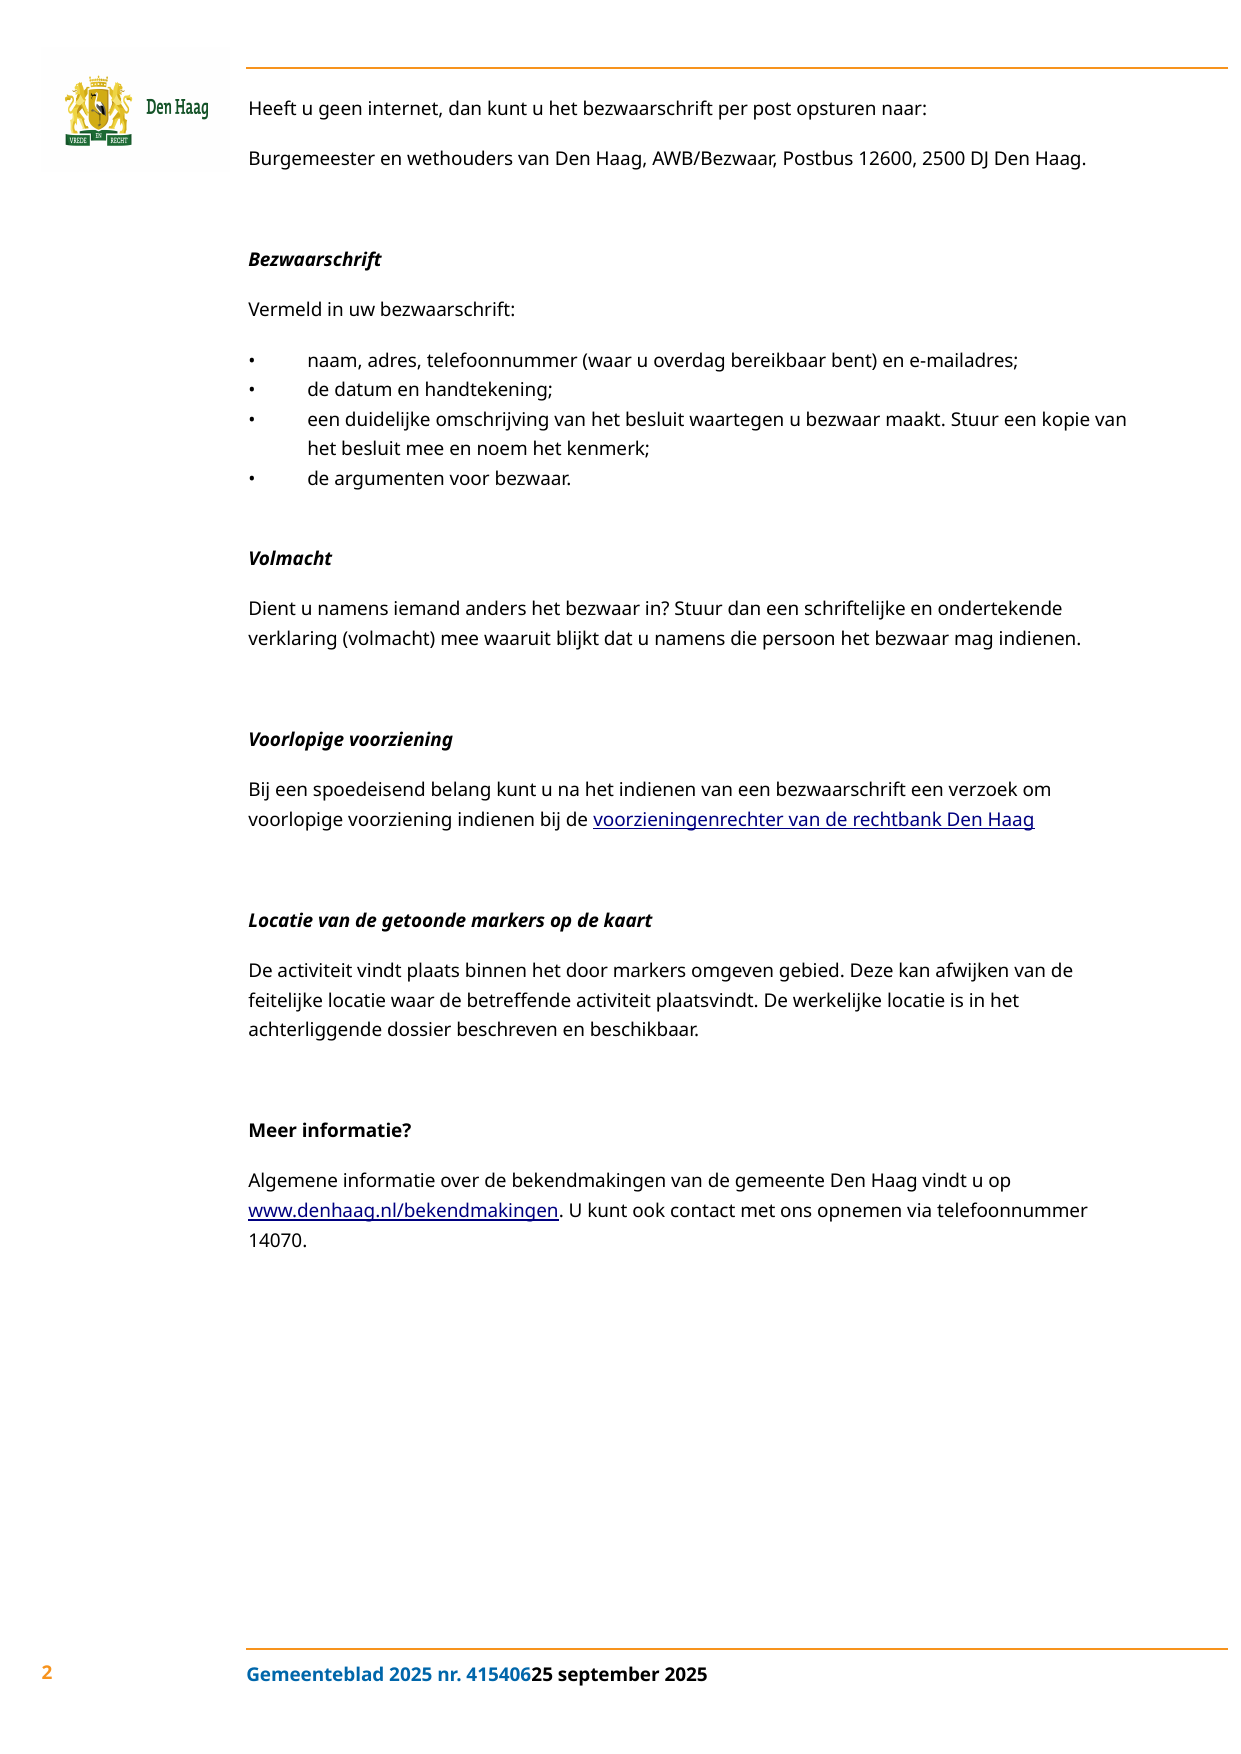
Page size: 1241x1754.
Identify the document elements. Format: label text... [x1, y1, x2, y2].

text Voorlopige voorziening [248, 726, 1152, 752]
text Burgemeester en wethouders van Den Haag, AWB/Bezwaar, Postbus 12600, 2500 DJ Den Haag. [248, 145, 1152, 171]
text Algemene informatie over de bekendmakingen van de gemeente Den Haag vindt u op www.denhaag.nl/bekendmakingen. U kunt ook contact met ons opnemen via telefoonnummer 14070. [248, 1168, 1152, 1253]
text Bezwaarschrift [248, 246, 1152, 272]
text Volmacht [248, 545, 1152, 571]
text Locatie van de getoonde markers op de kaart [248, 907, 1152, 933]
list de datum en handtekening; [248, 376, 1152, 402]
list naam, adres, telefoonnummer (waar u overdag bereikbaar bent) en e-mailadres; [248, 347, 1152, 373]
list de argumenten voor bezwaar. [248, 465, 1152, 491]
text De activiteit vindt plaats binnen het door markers omgeven gebied. Deze kan afwijken van de feitelijke locatie waar de betreffende activiteit plaatsvindt. De werkelijke locatie is in het achterliggende dossier beschreven en beschikbaar. [248, 957, 1152, 1042]
picture [41, 47, 231, 172]
list een duidelijke omschrijving van het besluit waartegen u bezwaar maakt. Stuur een kopie van het besluit mee en noem het kenmerk; [248, 406, 1152, 461]
text Meer informatie? [248, 1117, 1152, 1143]
text Heeft u geen internet, dan kunt u het bezwaarschrift per post opsturen naar: [248, 95, 1152, 121]
text Vermeld in uw bezwaarschrift: [248, 296, 1152, 322]
text Dient u namens iemand anders het bezwaar in? Stuur dan een schriftelijke en ondertekende verklaring (volmacht) mee waaruit blijkt dat u namens die persoon het bezwaar mag indienen. [248, 596, 1152, 651]
text Bij een spoedeisend belang kunt u na het indienen van een bezwaarschrift een verzoek om voorlopige voorziening indienen bij de voorzieningenrechter van de rechtbank Den Haag [248, 776, 1152, 832]
